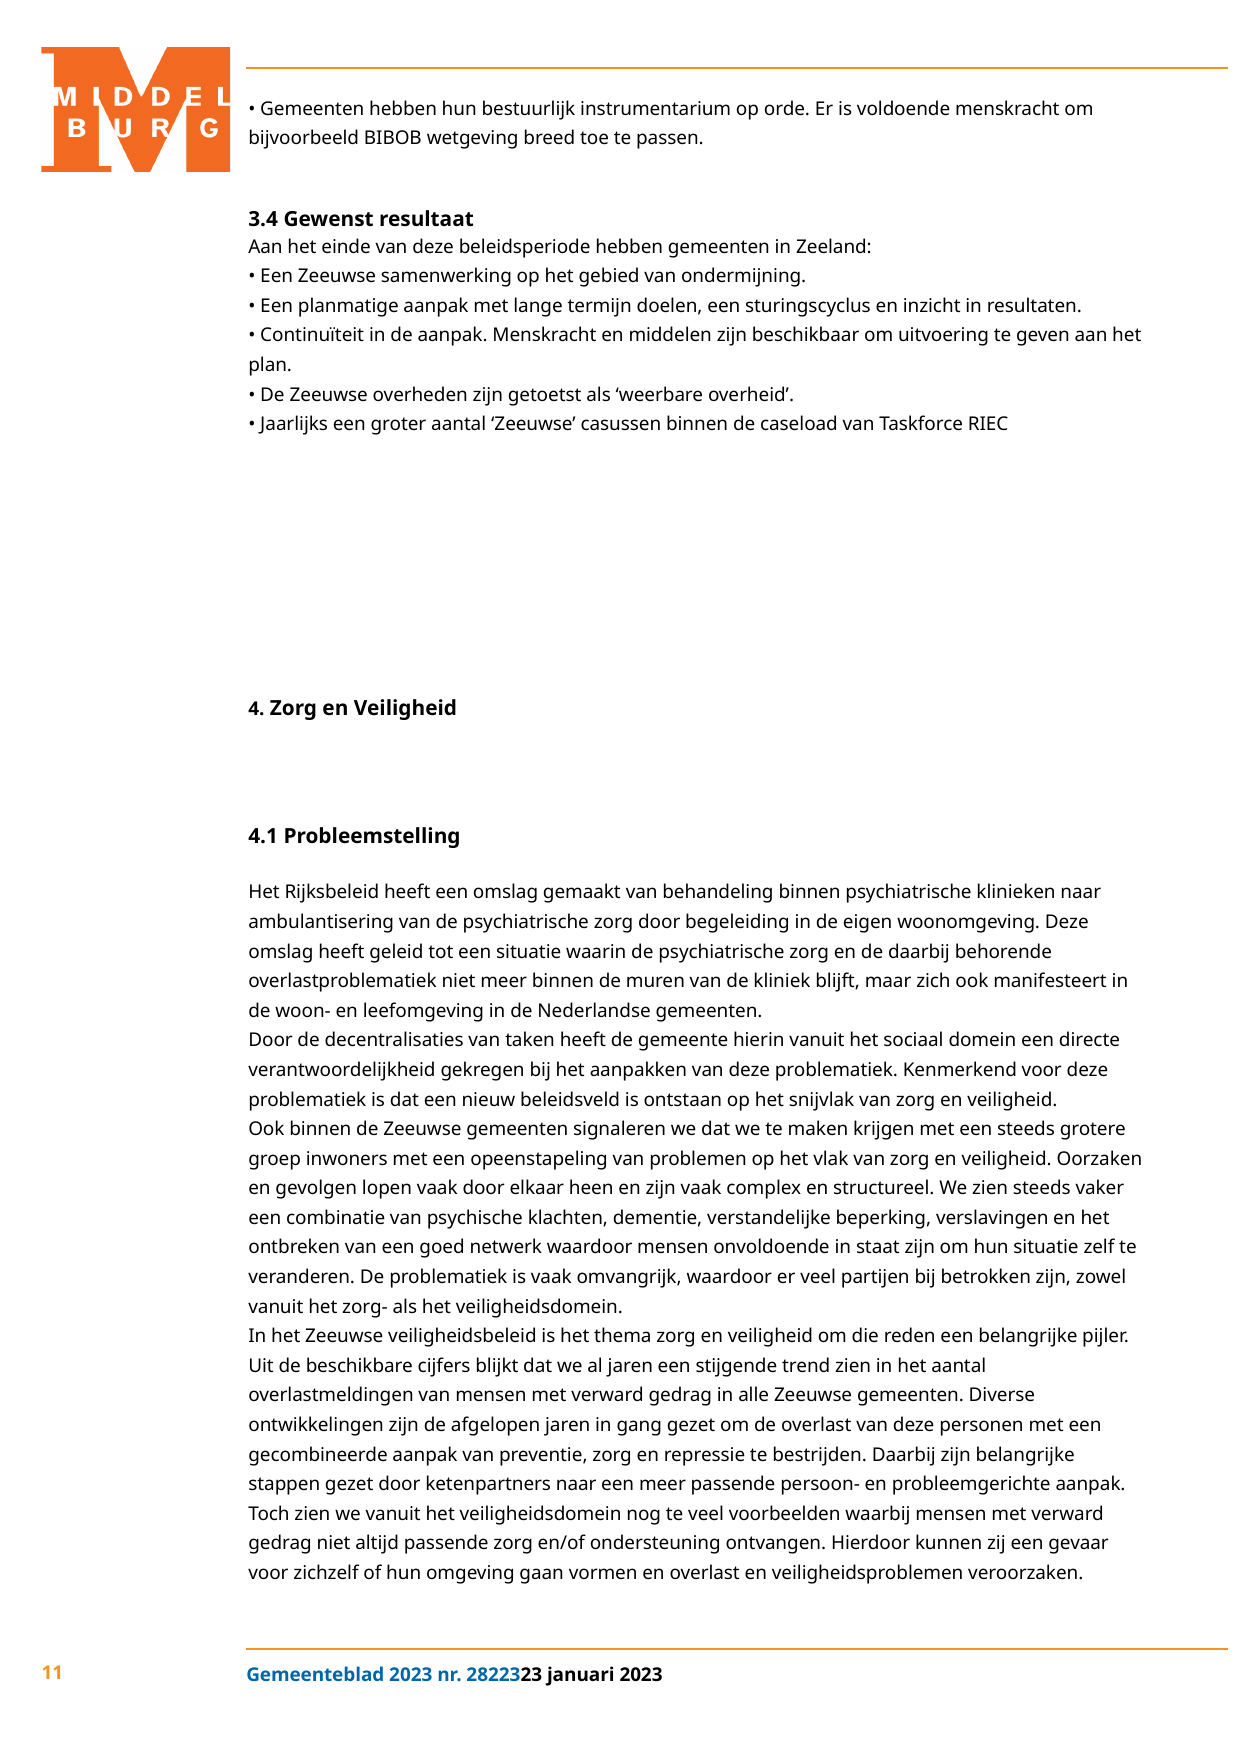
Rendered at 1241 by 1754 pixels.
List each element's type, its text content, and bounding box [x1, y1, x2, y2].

text • Continuïteit in de aanpak. Menskracht en middelen zijn beschikbaar om uitvoering te geven aan het plan. [248, 322, 1152, 377]
text • De Zeeuwse overheden zijn getoetst als ‘weerbare overheid’. [248, 381, 1152, 406]
text • Een Zeeuwse samenwerking op het gebied van ondermijning. [248, 262, 1152, 288]
text 4.1 Probleemstelling [248, 821, 1152, 849]
picture [41, 47, 231, 172]
text 4. Zorg en Veiligheid [248, 693, 1152, 721]
text Het Rijksbeleid heeft een omslag gemaakt van behandeling binnen psychiatrische klinieken naar ambulantisering van de psychiatrische zorg door begeleiding in de eigen woonomgeving. Deze omslag heeft geleid tot een situatie waarin de psychiatrische zorg en de daarbij behorende overlastproblematiek niet meer binnen de muren van de kliniek blijft, maar zich ook manifesteert in de woon- en leefomgeving in de Nederlandse gemeenten. [248, 879, 1152, 1023]
text • Een planmatige aanpak met lange termijn doelen, een sturingscyclus en inzicht in resultaten. [248, 292, 1152, 318]
text • Jaarlijks een groter aantal ‘Zeeuwse’ casussen binnen de caseload van Taskforce RIEC [248, 410, 1152, 436]
text Ook binnen de Zeeuwse gemeenten signaleren we dat we te maken krijgen met een steeds grotere groep inwoners met een opeenstapeling van problemen op het vlak van zorg en veiligheid. Oorzaken en gevolgen lopen vaak door elkaar heen en zijn vaak complex en structureel. We zien steeds vaker een combinatie van psychische klachten, dementie, verstandelijke beperking, verslavingen en het ontbreken van een goed netwerk waardoor mensen onvoldoende in staat zijn om hun situatie zelf te veranderen. De problematiek is vaak omvangrijk, waardoor er veel partijen bij betrokken zijn, zowel vanuit het zorg- als het veiligheidsdomein. [248, 1115, 1152, 1319]
text Aan het einde van deze beleidsperiode hebben gemeenten in Zeeland: [248, 233, 1152, 258]
text • Gemeenten hebben hun bestuurlijk instrumentarium op orde. Er is voldoende menskracht om bijvoorbeeld BIBOB wetgeving breed toe te passen. [248, 95, 1152, 150]
text 3.4 Gewenst resultaat [248, 204, 1152, 233]
text Door de decentralisaties van taken heeft de gemeente hierin vanuit het sociaal domein een directe verantwoordelijkheid gekregen bij het aanpakken van deze problematiek. Kenmerkend voor deze problematiek is dat een nieuw beleidsveld is ontstaan op het snijvlak van zorg en veiligheid. [248, 1027, 1152, 1112]
text In het Zeeuwse veiligheidsbeleid is het thema zorg en veiligheid om die reden een belangrijke pijler. Uit de beschikbare cijfers blijkt dat we al jaren een stijgende trend zien in het aantal overlastmeldingen van mensen met verward gedrag in alle Zeeuwse gemeenten. Diverse ontwikkelingen zijn de afgelopen jaren in gang gezet om de overlast van deze personen met een gecombineerde aanpak van preventie, zorg en repressie te bestrijden. Daarbij zijn belangrijke stappen gezet door ketenpartners naar een meer passende persoon- en probleemgerichte aanpak. Toch zien we vanuit het veiligheidsdomein nog te veel voorbeelden waarbij mensen met verward gedrag niet altijd passende zorg en/of ondersteuning ontvangen. Hierdoor kunnen zij een gevaar voor zichzelf of hun omgeving gaan vormen en overlast en veiligheidsproblemen veroorzaken. [248, 1322, 1152, 1585]
